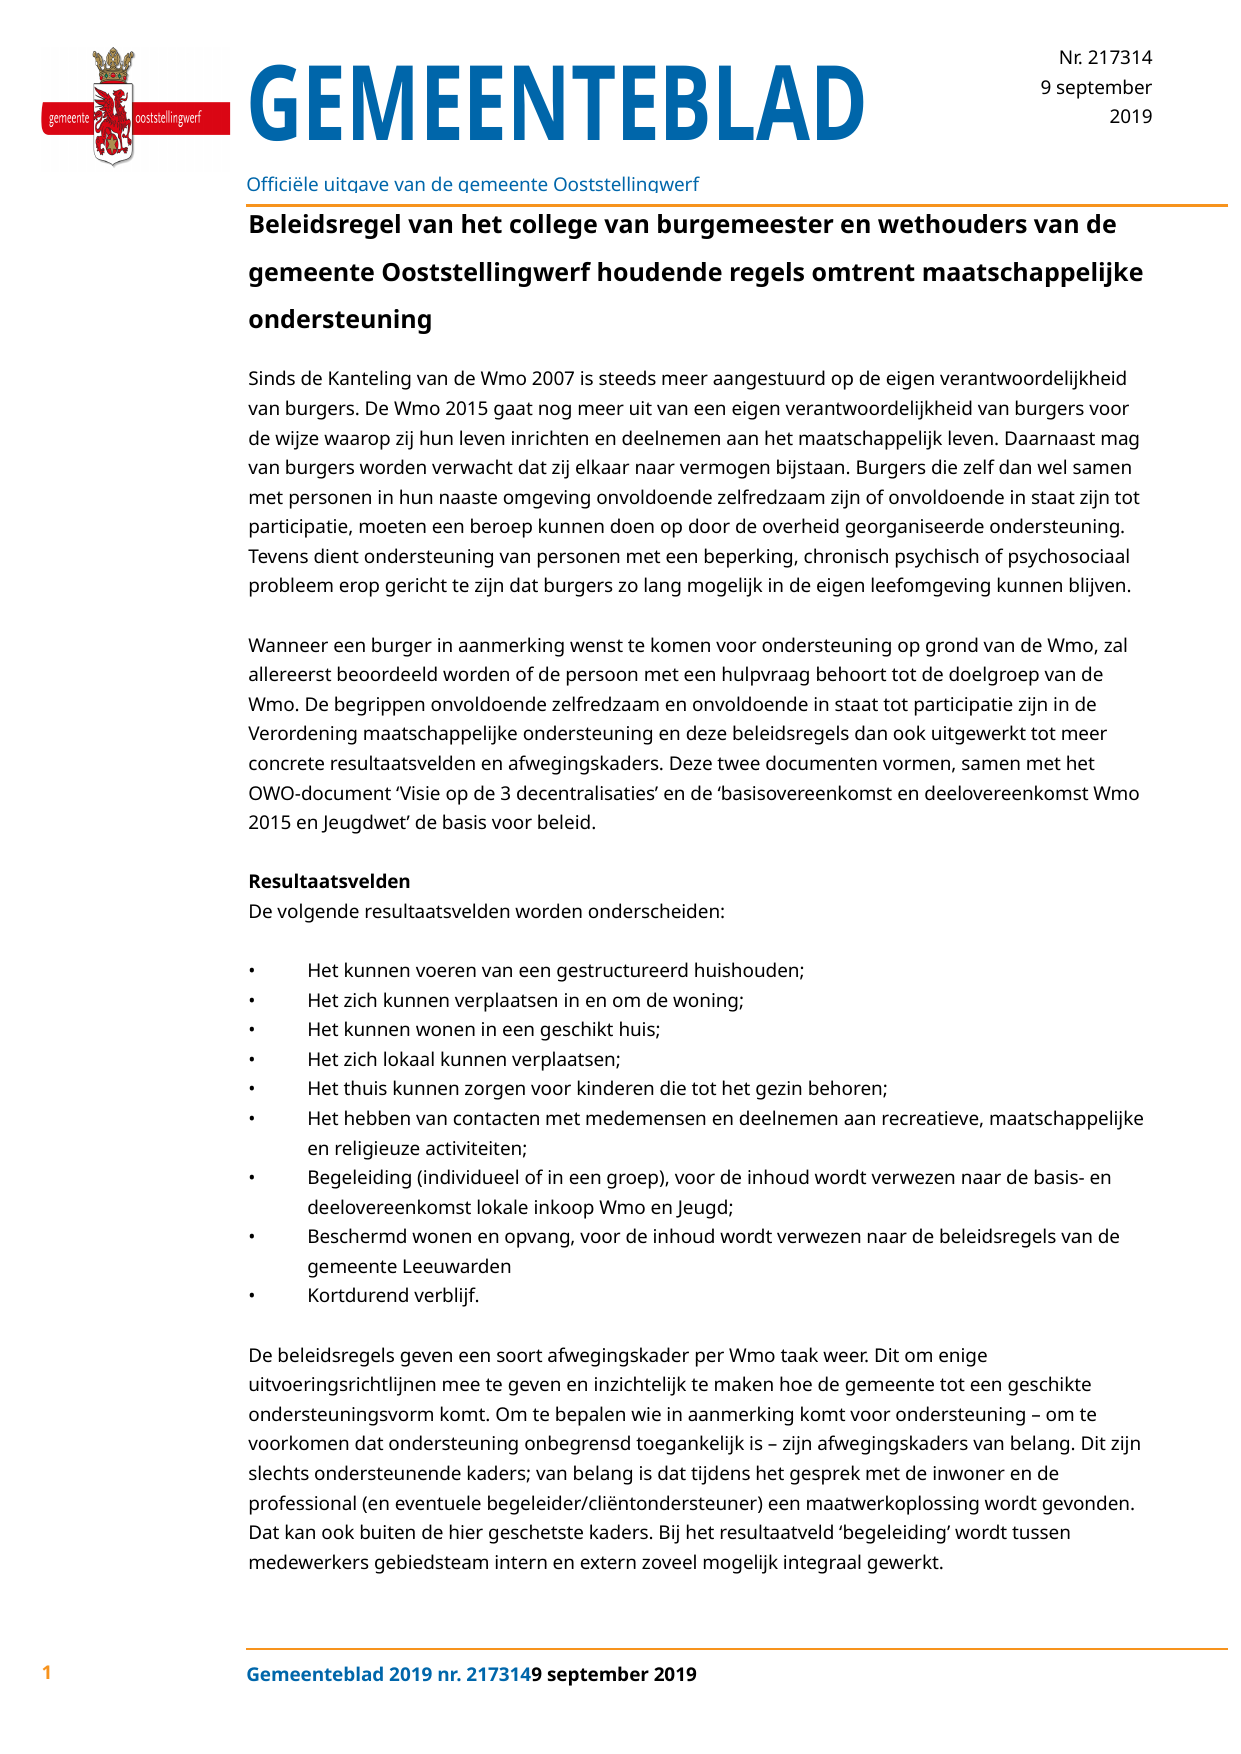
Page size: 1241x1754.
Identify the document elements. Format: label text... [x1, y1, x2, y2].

list Het hebben van contacten met medemensen en deelnemen aan recreatieve, maatschappelijke en religieuze activiteiten; [248, 1105, 1152, 1160]
text Resultaatsvelden [248, 868, 1152, 894]
list Begeleiding (individueel of in een groep), voor de inhoud wordt verwezen naar de basis- en deelovereenkomst lokale inkoop Wmo en Jeugd; [248, 1164, 1152, 1219]
list Het thuis kunnen zorgen voor kinderen die tot het gezin behoren; [248, 1076, 1152, 1101]
list Het zich kunnen verplaatsen in en om de woning; [248, 987, 1152, 1012]
text De beleidsregels geven een soort afwegingskader per Wmo taak weer. Dit om enige uitvoeringsrichtlijnen mee te geven en inzichtelijk te maken hoe de gemeente tot een geschikte ondersteuningsvorm komt. Om te bepalen wie in aanmerking komt voor ondersteuning – om te voorkomen dat ondersteuning onbegrensd toegankelijk is – zijn afwegingskaders van belang. Dit zijn slechts ondersteunende kaders; van belang is dat tijdens het gesprek met de inwoner en de professional (en eventuele begeleider/cliëntondersteuner) een maatwerkoplossing wordt gevonden. Dat kan ook buiten de hier geschetste kaders. Bij het resultaatveld ‘begeleiding’ wordt tussen medewerkers gebiedsteam intern en extern zoveel mogelijk integraal gewerkt. [248, 1342, 1152, 1574]
text De volgende resultaatsvelden worden onderscheiden: [248, 898, 1152, 924]
text Sinds de Kanteling van de Wmo 2007 is steeds meer aangestuurd op de eigen verantwoordelijkheid van burgers. De Wmo 2015 gaat nog meer uit van een eigen verantwoordelijkheid van burgers voor de wijze waarop zij hun leven inrichten en deelnemen aan het maatschappelijk leven. Daarnaast mag van burgers worden verwacht dat zij elkaar naar vermogen bijstaan. Burgers die zelf dan wel samen met personen in hun naaste omgeving onvoldoende zelfredzaam zijn of onvoldoende in staat zijn tot participatie, moeten een beroep kunnen doen op door de overheid georganiseerde ondersteuning. Tevens dient ondersteuning van personen met een beperking, chronisch psychisch of psychosociaal probleem erop gericht te zijn dat burgers zo lang mogelijk in de eigen leefomgeving kunnen blijven. [248, 366, 1152, 598]
list Het zich lokaal kunnen verplaatsen; [248, 1046, 1152, 1072]
list Het kunnen voeren van een gestructureerd huishouden; [248, 957, 1152, 983]
list Kortdurend verblijf. [248, 1283, 1152, 1308]
list Beschermd wonen en opvang, voor de inhoud wordt verwezen naar de beleidsregels van de gemeente Leeuwarden [248, 1223, 1152, 1279]
list Het kunnen wonen in een geschikt huis; [248, 1016, 1152, 1042]
text Wanneer een burger in aanmerking wenst te komen voor ondersteuning op grond van de Wmo, zal allereerst beoordeeld worden of de persoon met een hulpvraag behoort tot de doelgroep van de Wmo. De begrippen onvoldoende zelfredzaam en onvoldoende in staat tot participatie zijn in de Verordening maatschappelijke ondersteuning en deze beleidsregels dan ook uitgewerkt tot meer concrete resultaatsvelden en afwegingskaders. Deze twee documenten vormen, samen met het OWO-document ‘Visie op de 3 decentralisaties’ en de ‘basisovereenkomst en deelovereenkomst Wmo 2015 en Jeugdwet’ de basis voor beleid. [248, 632, 1152, 835]
text Beleidsregel van het college van burgemeester en wethouders van de gemeente Ooststellingwerf houdende regels omtrent maatschappelijke ondersteuning [248, 207, 1152, 336]
picture [41, 47, 231, 172]
